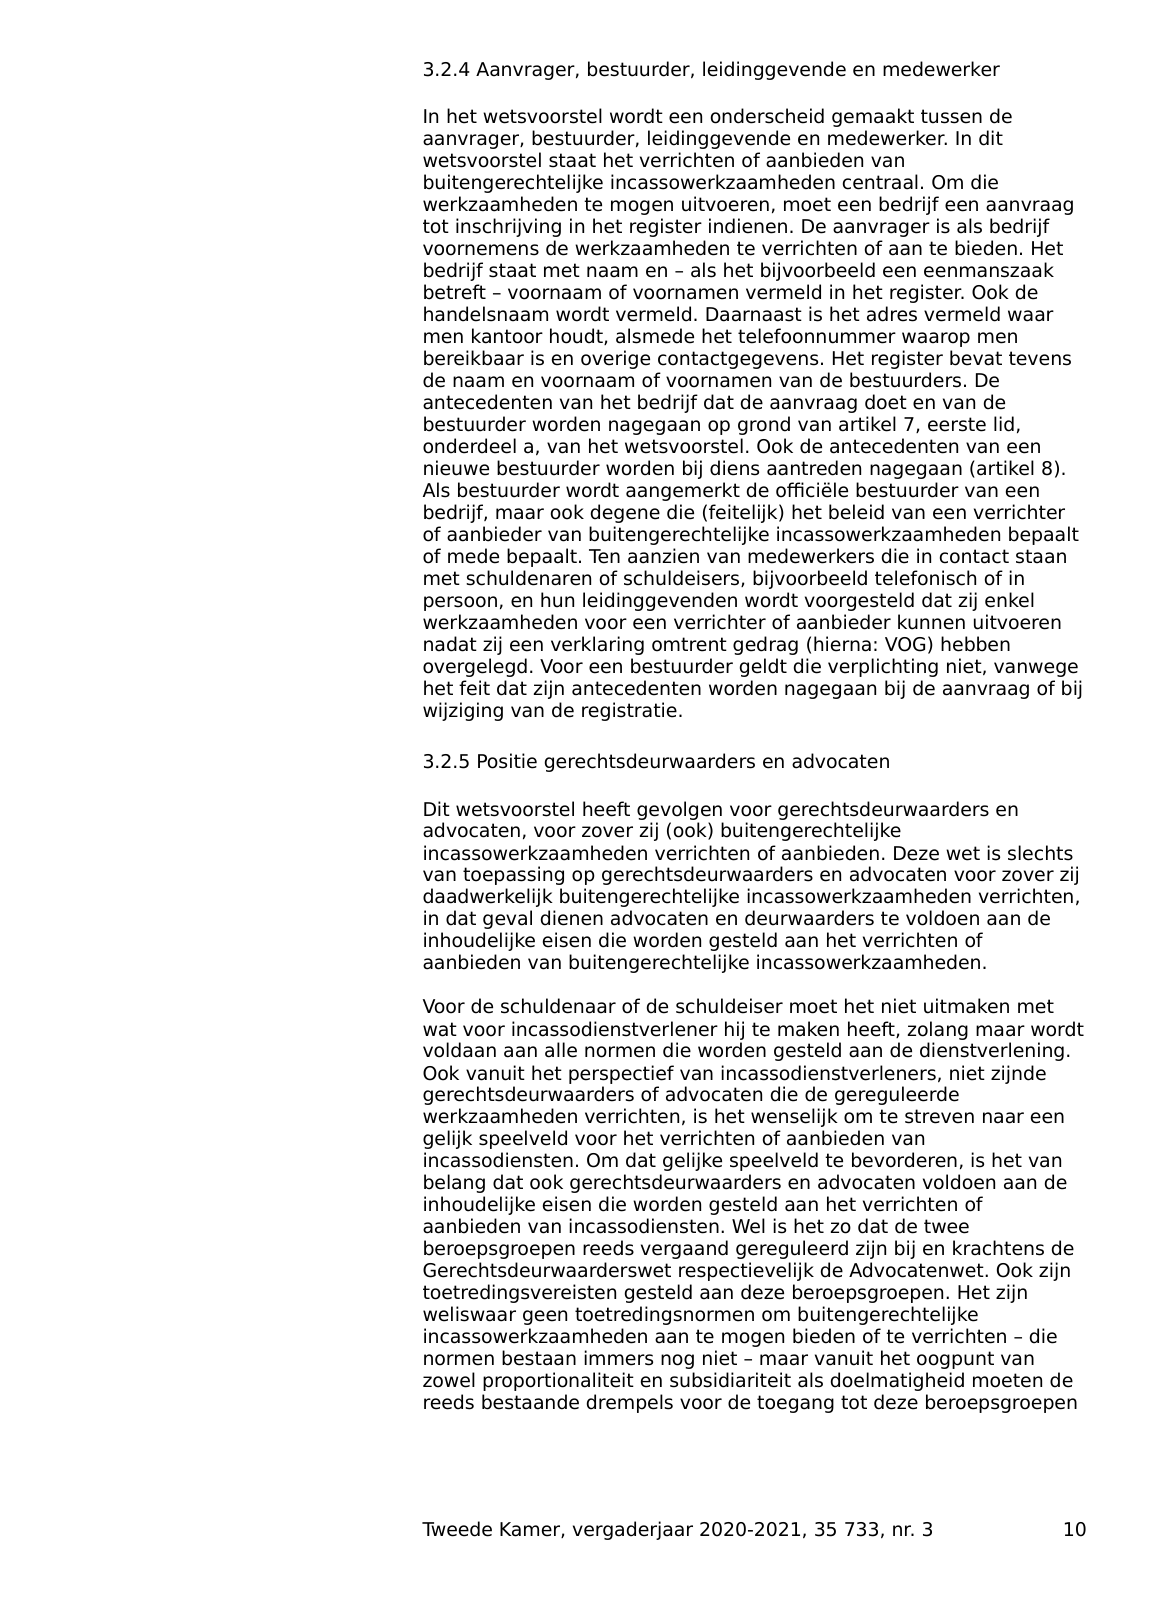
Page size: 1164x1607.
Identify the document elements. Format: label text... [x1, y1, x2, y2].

subtitle 3.2.5 Positie gerechtsdeurwaarders en advocaten [422, 751, 1087, 773]
text Dit wetsvoorstel heeft gevolgen voor gerechtsdeurwaarders en advocaten, voor zover zij (ook) buitengerechtelijke incassowerkzaamheden verrichten of aanbieden. Deze wet is slechts van toepassing op gerechtsdeurwaarders en advocaten voor zover zij daadwerkelijk buitengerechtelijke incassowerkzaamheden verrichten, in dat geval dienen advocaten en deurwaarders te voldoen aan de inhoudelijke eisen die worden gesteld aan het verrichten of aanbieden van buitengerechtelijke incassowerkzaamheden. [422, 798, 1087, 974]
subtitle 3.2.4 Aanvrager, bestuurder, leidinggevende en medewerker [422, 59, 1087, 81]
text Voor de schuldenaar of de schuldeiser moet het niet uitmaken met wat voor incassodienstverlener hij te maken heeft, zolang maar wordt voldaan aan alle normen die worden gesteld aan de dienstverlening. Ook vanuit het perspectief van incassodienstverleners, niet zijnde gerechtsdeurwaarders of advocaten die de gereguleerde werkzaamheden verrichten, is het wenselijk om te streven naar een gelijk speelveld voor het verrichten of aanbieden van incassodiensten. Om dat gelijke speelveld te bevorderen, is het van belang dat ook gerechtsdeurwaarders en advocaten voldoen aan de inhoudelijke eisen die worden gesteld aan het verrichten of aanbieden van incassodiensten. Wel is het zo dat de twee beroepsgroepen reeds vergaand gereguleerd zijn bij en krachtens de Gerechtsdeurwaarderswet respectievelijk de Advocatenwet. Ook zijn toetredingsvereisten gesteld aan deze beroepsgroepen. Het zijn weliswaar geen toetredingsnormen om buitengerechtelijke incassowerkzaamheden aan te mogen bieden of te verrichten – die normen bestaan immers nog niet – maar vanuit het oogpunt van zowel proportionaliteit en subsidiariteit als doelmatigheid moeten de reeds bestaande drempels voor de toegang tot deze beroepsgroepen [422, 996, 1087, 1414]
text In het wetsvoorstel wordt een onderscheid gemaakt tussen de aanvrager, bestuurder, leidinggevende en medewerker. In dit wetsvoorstel staat het verrichten of aanbieden van buitengerechtelijke incassowerkzaamheden centraal. Om die werkzaamheden te mogen uitvoeren, moet een bedrijf een aanvraag tot inschrijving in het register indienen. De aanvrager is als bedrijf voornemens de werkzaamheden te verrichten of aan te bieden. Het bedrijf staat met naam en – als het bijvoorbeeld een eenmanszaak betreft – voornaam of voornamen vermeld in het register. Ook de handelsnaam wordt vermeld. Daarnaast is het adres vermeld waar men kantoor houdt, alsmede het telefoonnummer waarop men bereikbaar is en overige contactgegevens. Het register bevat tevens de naam en voornaam of voornamen van de bestuurders. De antecedenten van het bedrijf dat de aanvraag doet en van de bestuurder worden nagegaan op grond van artikel 7, eerste lid, onderdeel a, van het wetsvoorstel. Ook de antecedenten van een nieuwe bestuurder worden bij diens aantreden nagegaan (artikel 8). Als bestuurder wordt aangemerkt de officiële bestuurder van een bedrijf, maar ook degene die (feitelijk) het beleid van een verrichter of aanbieder van buitengerechtelijke incassowerkzaamheden bepaalt of mede bepaalt. Ten aanzien van medewerkers die in contact staan met schuldenaren of schuldeisers, bijvoorbeeld telefonisch of in persoon, en hun leidinggevenden wordt voorgesteld dat zij enkel werkzaamheden voor een verrichter of aanbieder kunnen uitvoeren nadat zij een verklaring omtrent gedrag (hierna: VOG) hebben overgelegd. Voor een bestuurder geldt die verplichting niet, vanwege het feit dat zijn antecedenten worden nagegaan bij de aanvraag of bij wijziging van de registratie. [422, 106, 1087, 721]
